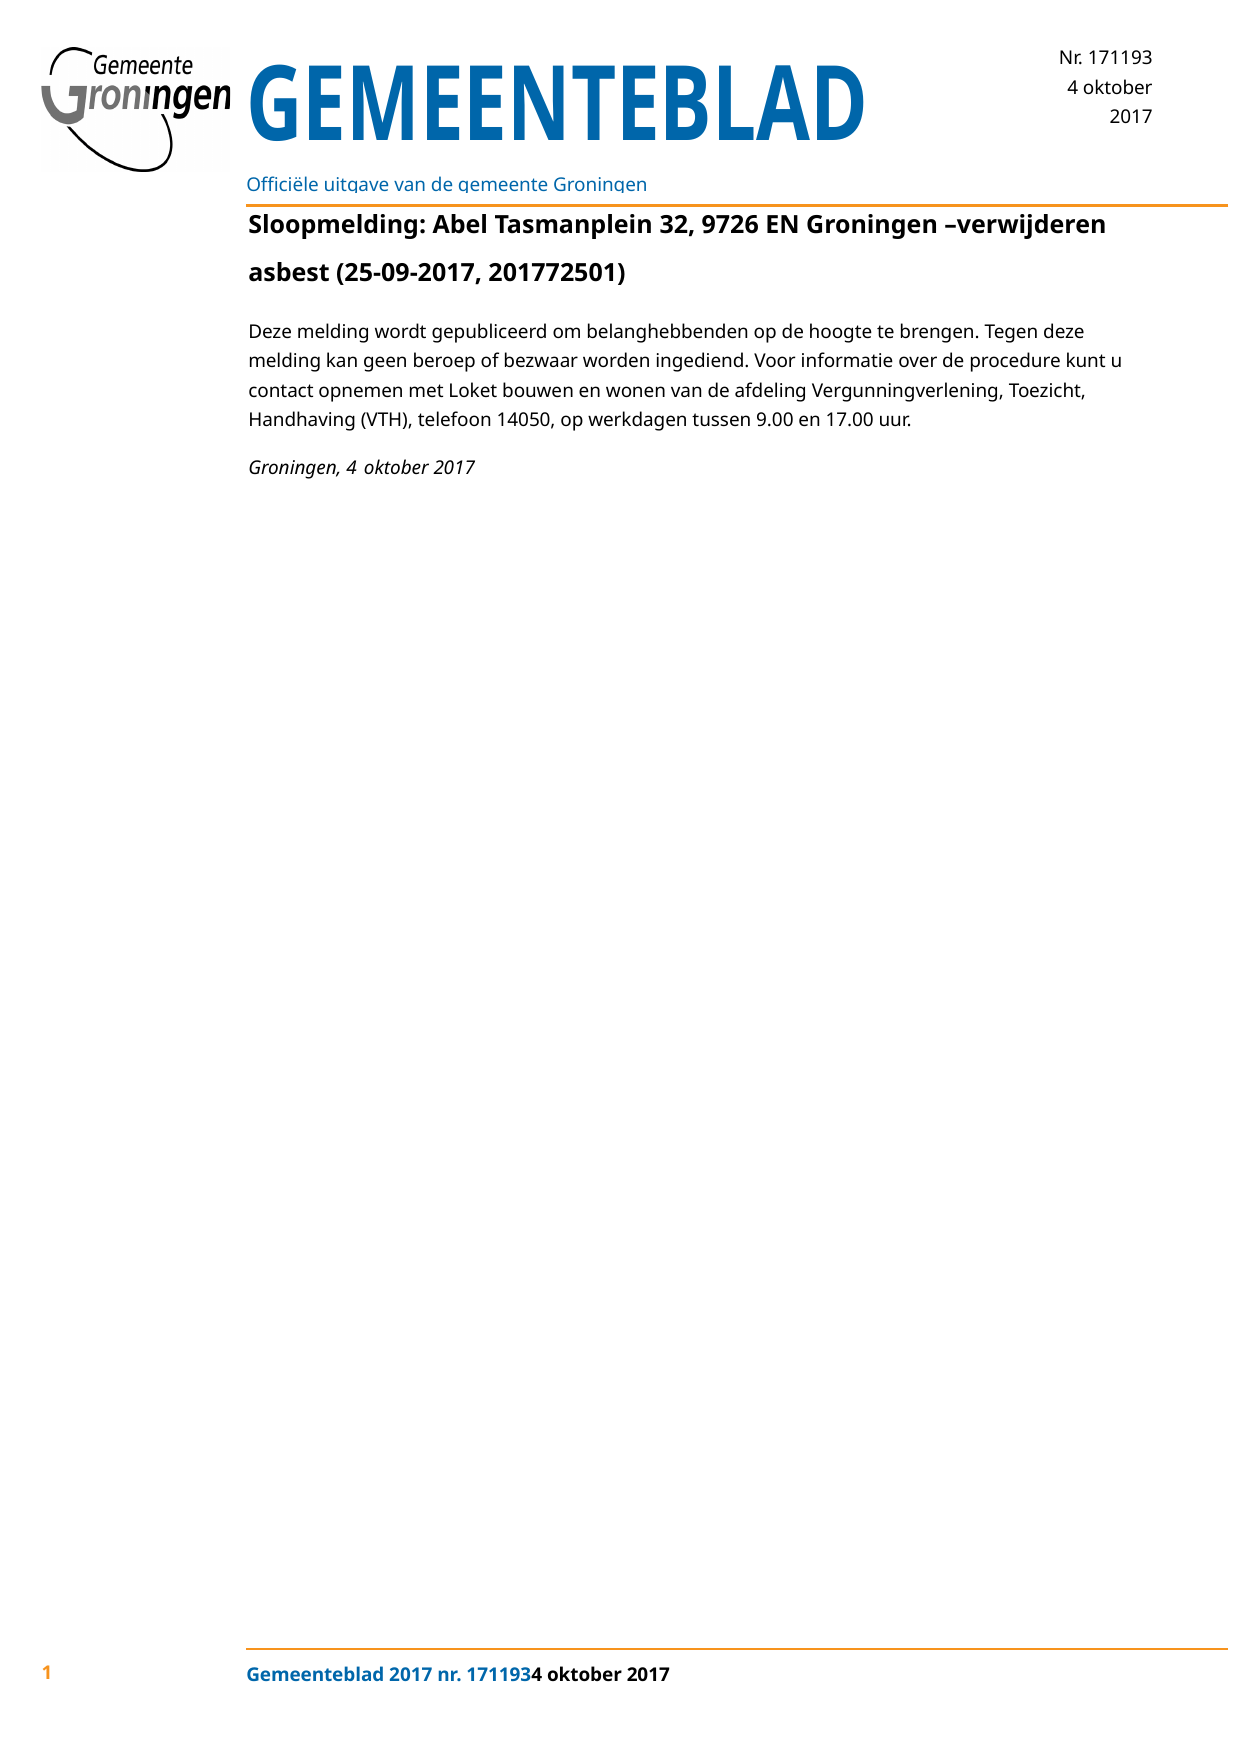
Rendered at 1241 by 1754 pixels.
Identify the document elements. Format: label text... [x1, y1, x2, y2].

text Groningen, 4 oktober 2017 [248, 454, 1152, 480]
text Sloopmelding: Abel Tasmanplein 32, 9726 EN Groningen –verwijderen asbest (25-09-2017, 201772501) [248, 207, 1152, 288]
text Deze melding wordt gepubliceerd om belanghebbenden op de hoogte te brengen. Tegen deze melding kan geen beroep of bezwaar worden ingediend. Voor informatie over de procedure kunt u contact opnemen met Loket bouwen en wonen van de afdeling Vergunningverlening, Toezicht, Handhaving (VTH), telefoon 14050, op werkdagen tussen 9.00 en 17.00 uur. [248, 318, 1152, 432]
picture [41, 47, 231, 172]
